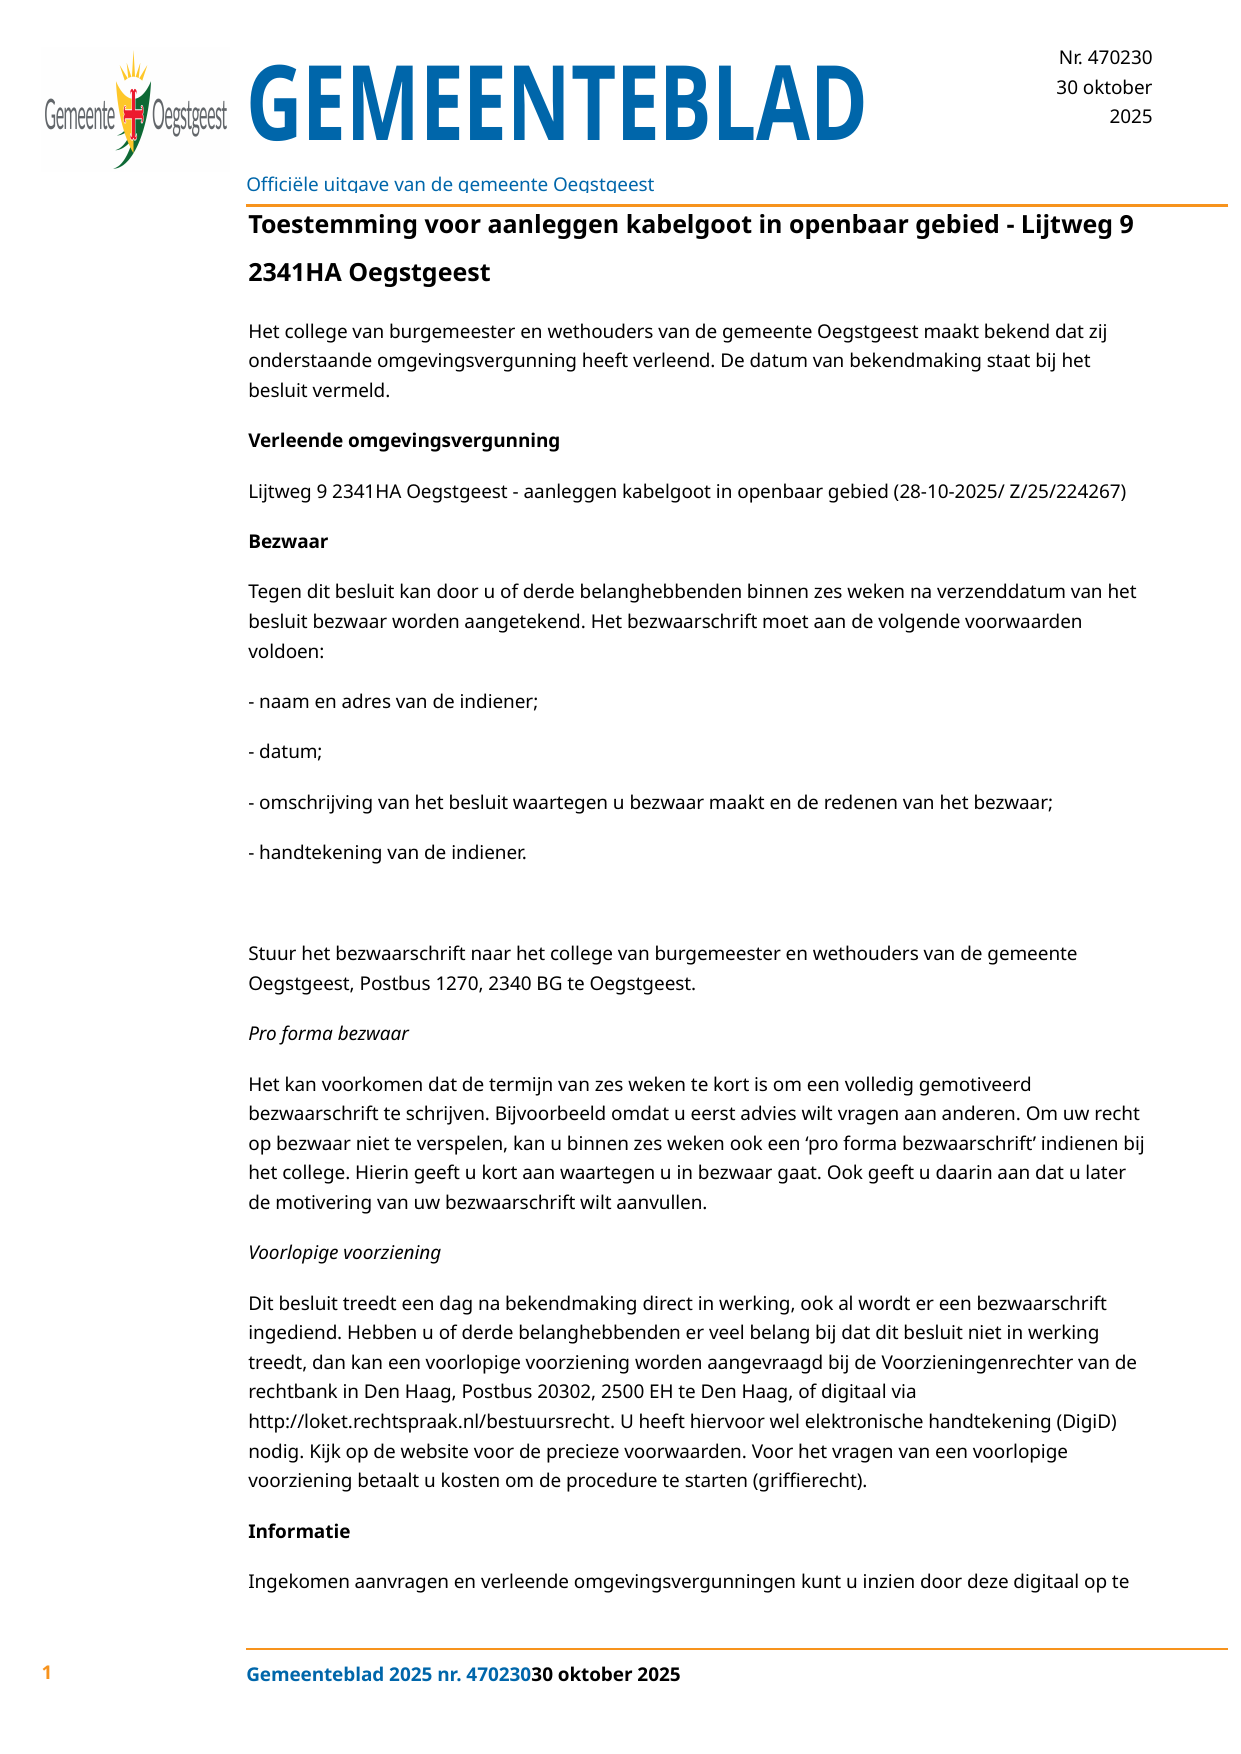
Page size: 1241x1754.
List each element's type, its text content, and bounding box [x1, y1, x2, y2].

text Het college van burgemeester en wethouders van de gemeente Oegstgeest maakt bekend dat zij onderstaande omgevingsvergunning heeft verleend. De datum van bekendmaking staat bij het besluit vermeld. [248, 318, 1152, 403]
text Ingekomen aanvragen en verleende omgevingsvergunningen kunt u inzien door deze digitaal op te [248, 1568, 1152, 1594]
text - omschrijving van het besluit waartegen u bezwaar maakt en de redenen van het bezwaar; [248, 789, 1152, 815]
text - datum; [248, 739, 1152, 764]
text Verleende omgevingsvergunning [248, 427, 1152, 453]
text Stuur het bezwaarschrift naar het college van burgemeester en wethouders van de gemeente Oegstgeest, Postbus 1270, 2340 BG te Oegstgeest. [248, 940, 1152, 996]
text Voorlopige voorziening [248, 1239, 1152, 1265]
text Informatie [248, 1518, 1152, 1544]
picture [41, 47, 231, 172]
text Dit besluit treedt een dag na bekendmaking direct in werking, ook al wordt er een bezwaarschrift ingediend. Hebben u of derde belanghebbenden er veel belang bij dat dit besluit niet in werking treedt, dan kan een voorlopige voorziening worden aangevraagd bij de Voorzieningenrechter van de rechtbank in Den Haag, Postbus 20302, 2500 EH te Den Haag, of digitaal via http://loket.rechtspraak.nl/bestuursrecht. U heeft hiervoor wel elektronische handtekening (DigiD) nodig. Kijk op de website voor de precieze voorwaarden. Voor het vragen van een voorlopige voorziening betaalt u kosten om de procedure te starten (griffierecht). [248, 1290, 1152, 1493]
text Het kan voorkomen dat de termijn van zes weken te kort is om een volledig gemotiveerd bezwaarschrift te schrijven. Bijvoorbeeld omdat u eerst advies wilt vragen aan anderen. Om uw recht op bezwaar niet te verspelen, kan u binnen zes weken ook een ‘pro forma bezwaarschrift’ indienen bij het college. Hierin geeft u kort aan waartegen u in bezwaar gaat. Ook geeft u daarin aan dat u later de motivering van uw bezwaarschrift wilt aanvullen. [248, 1071, 1152, 1215]
text Bezwaar [248, 528, 1152, 554]
text Toestemming voor aanleggen kabelgoot in openbaar gebied - Lijtweg 9 2341HA Oegstgeest [248, 207, 1152, 288]
text Pro forma bezwaar [248, 1020, 1152, 1046]
text - handtekening van de indiener. [248, 839, 1152, 865]
text Tegen dit besluit kan door u of derde belanghebbenden binnen zes weken na verzenddatum van het besluit bezwaar worden aangetekend. Het bezwaarschrift moet aan de volgende voorwaarden voldoen: [248, 579, 1152, 664]
text Lijtweg 9 2341HA Oegstgeest - aanleggen kabelgoot in openbaar gebied (28-10-2025/ Z/25/224267) [248, 478, 1152, 504]
text - naam en adres van de indiener; [248, 688, 1152, 714]
